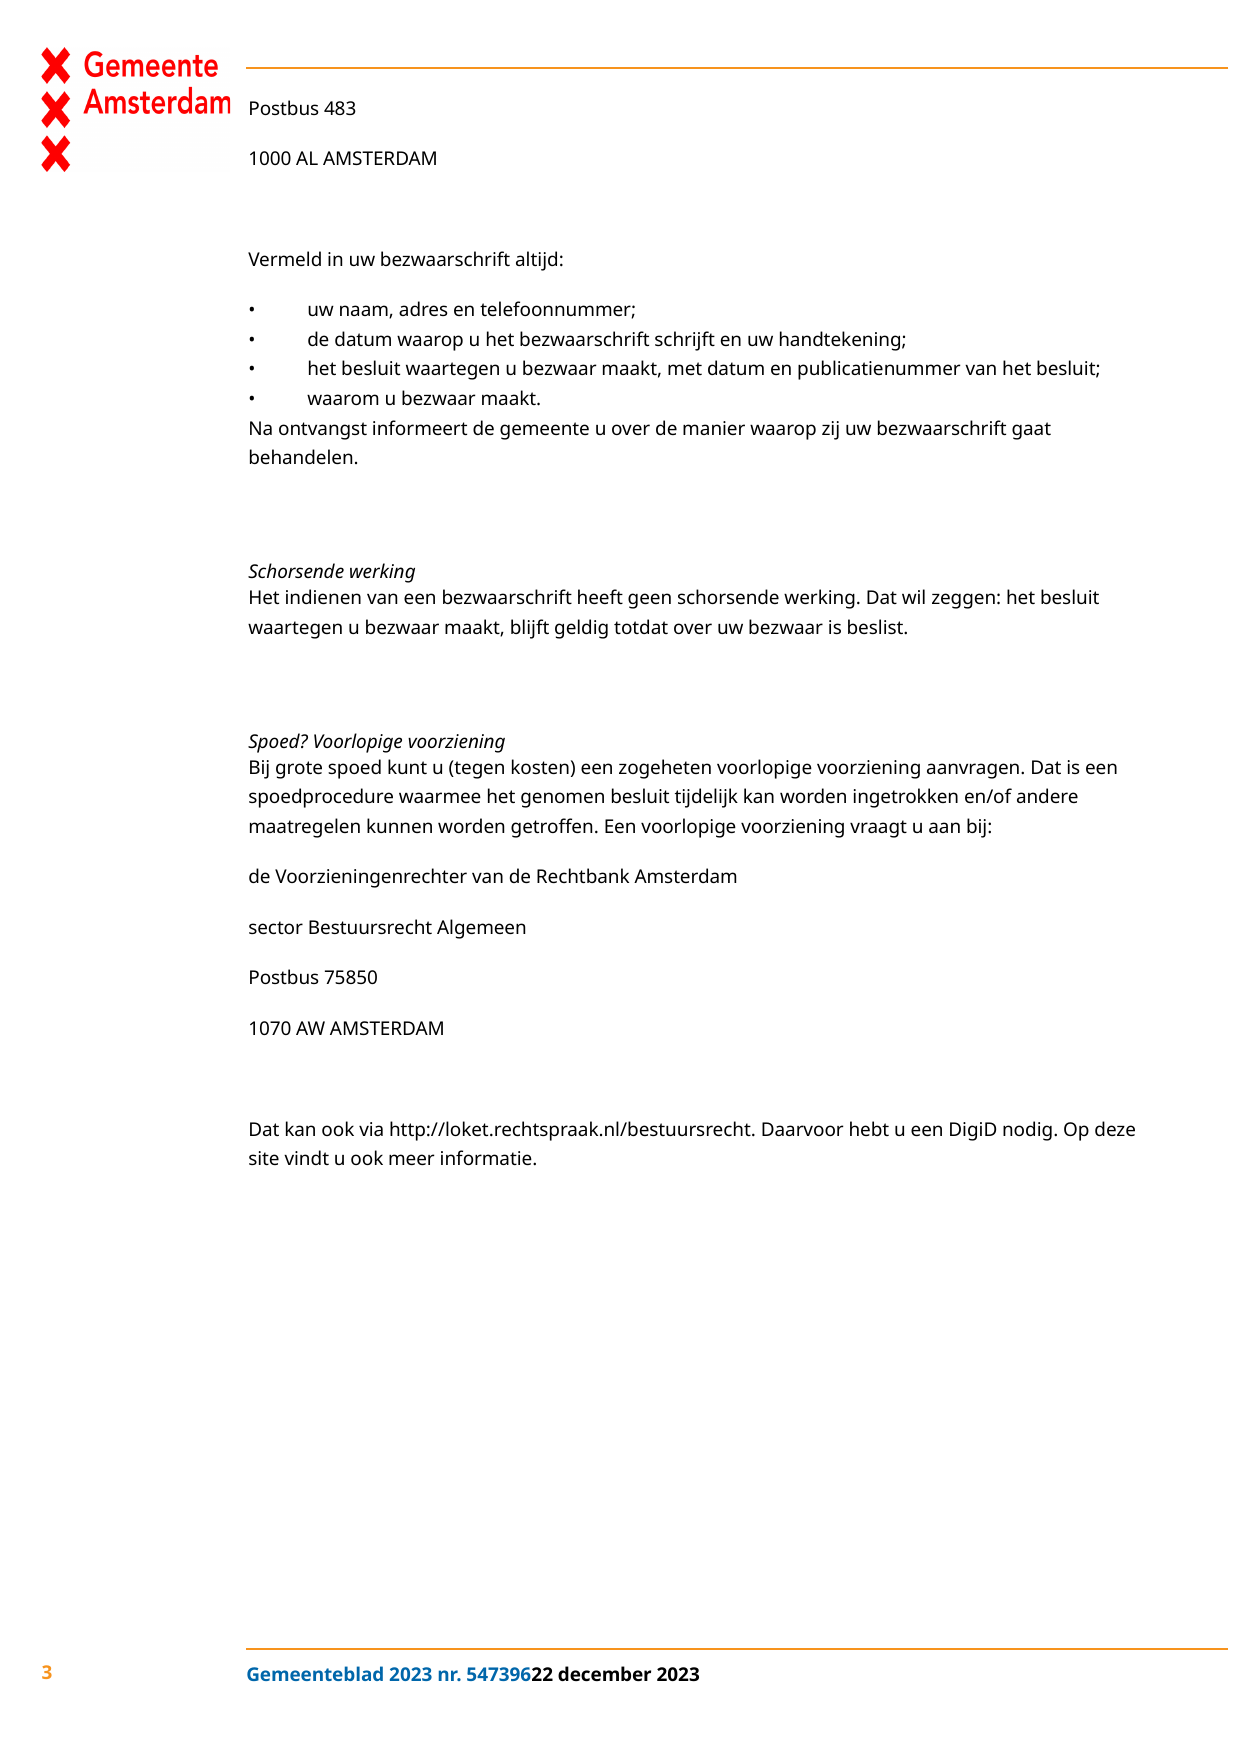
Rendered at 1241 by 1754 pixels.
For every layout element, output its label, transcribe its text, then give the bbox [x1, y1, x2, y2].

list waarom u bezwaar maakt. [248, 385, 1152, 411]
text Postbus 483 [248, 95, 1152, 121]
text Vermeld in uw bezwaarschrift altijd: [248, 246, 1152, 272]
list uw naam, adres en telefoonnummer; [248, 296, 1152, 322]
text Spoed? Voorlopige voorziening [248, 728, 1152, 754]
text Het indienen van een bezwaarschrift heeft geen schorsende werking. Dat wil zeggen: het besluit waartegen u bezwaar maakt, blijft geldig totdat over uw bezwaar is beslist. [248, 584, 1152, 640]
text Dat kan ook via http://loket.rechtspraak.nl/bestuursrecht. Daarvoor hebt u een DigiD nodig. Op deze site vindt u ook meer informatie. [248, 1116, 1152, 1171]
list de datum waarop u het bezwaarschrift schrijft en uw handtekening; [248, 326, 1152, 352]
text de Voorzieningenrechter van de Rechtbank Amsterdam [248, 864, 1152, 889]
text Na ontvangst informeert de gemeente u over de manier waarop zij uw bezwaarschrift gaat behandelen. [248, 415, 1152, 470]
text Schorsende werking [248, 559, 1152, 584]
text 1000 AL AMSTERDAM [248, 145, 1152, 171]
picture [41, 47, 231, 172]
list het besluit waartegen u bezwaar maakt, met datum en publicatienummer van het besluit; [248, 356, 1152, 381]
text Postbus 75850 [248, 964, 1152, 990]
text 1070 AW AMSTERDAM [248, 1015, 1152, 1041]
text Bij grote spoed kunt u (tegen kosten) een zogeheten voorlopige voorziening aanvragen. Dat is een spoedprocedure waarmee het genomen besluit tijdelijk kan worden ingetrokken en/of andere maatregelen kunnen worden getroffen. Een voorlopige voorziening vraagt u aan bij: [248, 754, 1152, 839]
text sector Bestuursrecht Algemeen [248, 914, 1152, 940]
